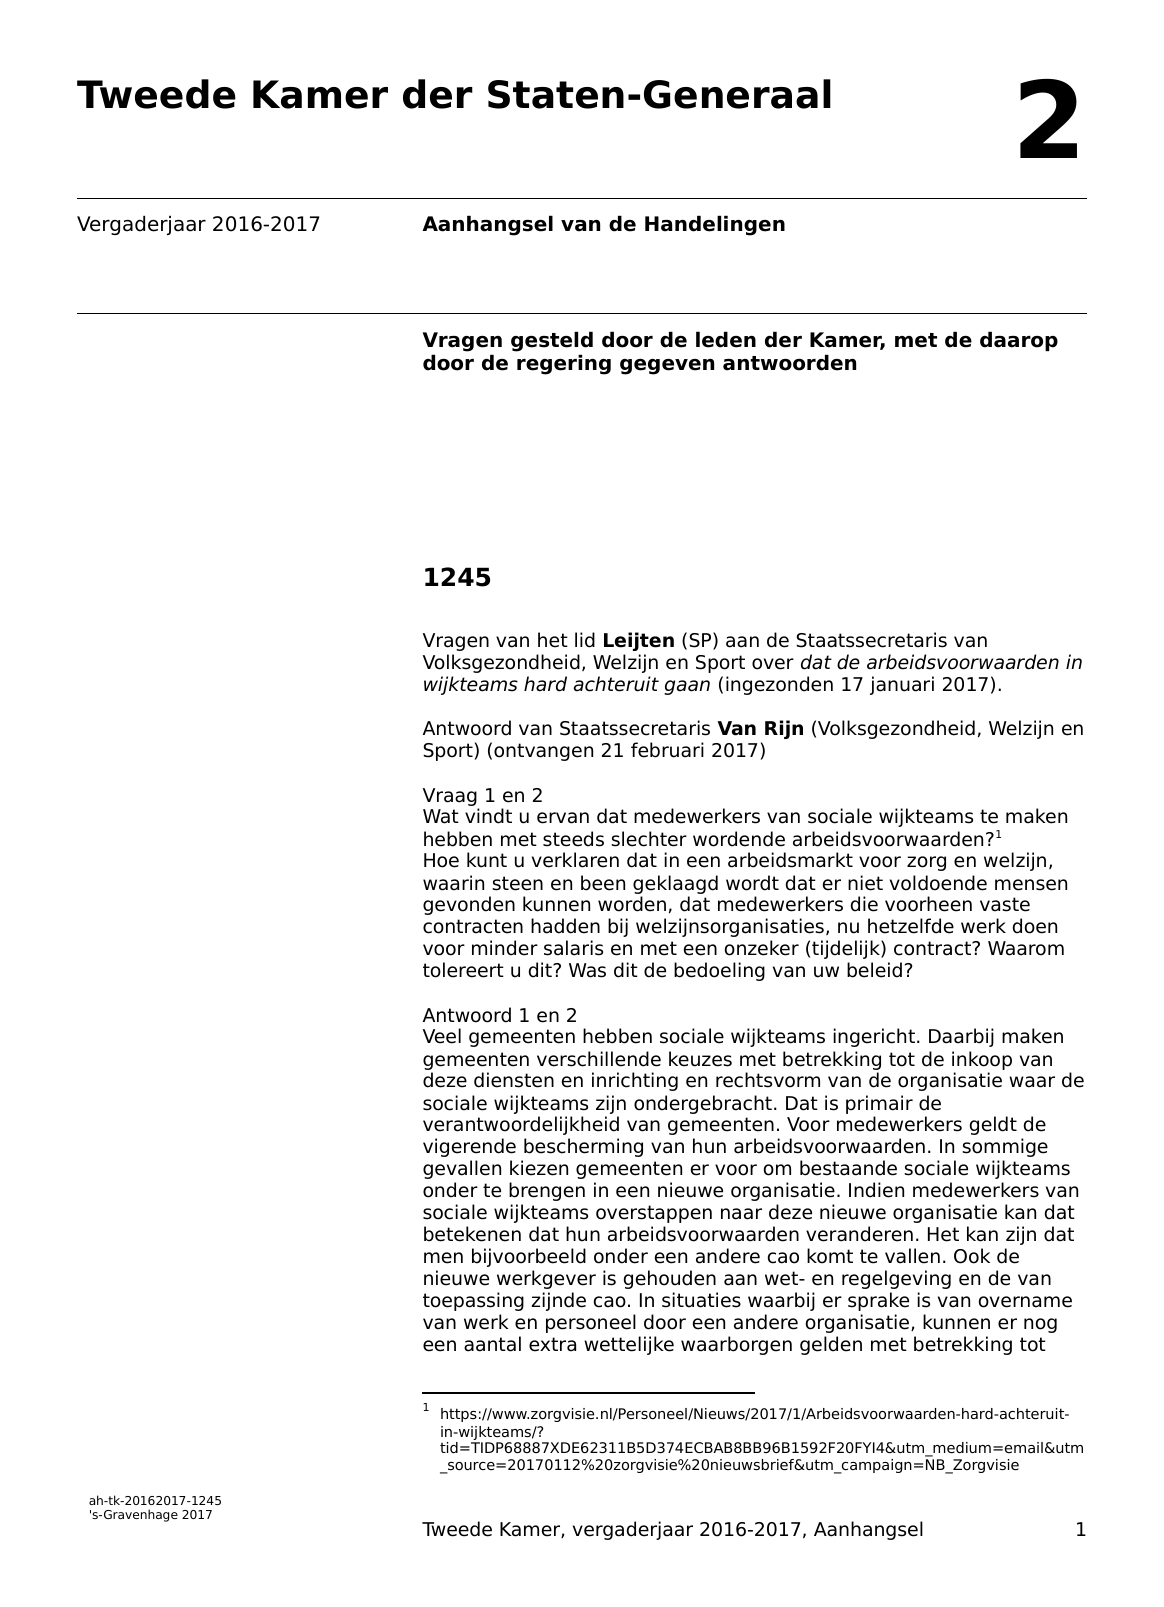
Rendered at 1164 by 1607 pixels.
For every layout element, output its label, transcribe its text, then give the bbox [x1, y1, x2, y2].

text https://www.zorgvisie.nl/Personeel/Nieuws/2017/1/Arbeidsvoorwaarden-hard-achteruit-in-wijkteams/?tid=TIDP68887XDE62311B5D374ECBAB8BB96B1592F20FYI4&utm_medium=email&utm_source=20170112%20zorgvisie%20nieuwsbrief&utm_campaign=NB_Zorgvisie [422, 1402, 1087, 1474]
table_header 2 [886, 59, 1087, 198]
table_cell Vragen gesteld door de leden der Kamer, met de daarop door de regering gegeven antwoorden [422, 314, 1087, 375]
text Vragen van het lid Leijten (SP) aan de Staatssecretaris van Volksgezondheid, Welzijn en Sport over dat de arbeidsvoorwaarden in wijkteams hard achteruit gaan (ingezonden 17 januari 2017). [422, 630, 1087, 696]
text Veel gemeenten hebben sociale wijkteams ingericht. Daarbij maken gemeenten verschillende keuzes met betrekking tot de inkoop van deze diensten en inrichting en rechtsvorm van de organisatie waar de sociale wijkteams zijn ondergebracht. Dat is primair de verantwoordelijkheid van gemeenten. Voor medewerkers geldt de vigerende bescherming van hun arbeidsvoorwaarden. In sommige gevallen kiezen gemeenten er voor om bestaande sociale wijkteams onder te brengen in een nieuwe organisatie. Indien medewerkers van sociale wijkteams overstappen naar deze nieuwe organisatie kan dat betekenen dat hun arbeidsvoorwaarden veranderen. Het kan zijn dat men bijvoorbeeld onder een andere cao komt te vallen. Ook de nieuwe werkgever is gehouden aan wet- en regelgeving en de van toepassing zijnde cao. In situaties waarbij er sprake is van overname van werk en personeel door een andere organisatie, kunnen er nog een aantal extra wettelijke waarborgen gelden met betrekking tot [422, 1026, 1087, 1356]
table_header Tweede Kamer der Staten-Generaal [77, 59, 886, 198]
text Hoe kunt u verklaren dat in een arbeidsmarkt voor zorg en welzijn, waarin steen en been geklaagd wordt dat er niet voldoende mensen gevonden kunnen worden, dat medewerkers die voorheen vaste contracten hadden bij welzijnsorganisaties, nu hetzelfde werk doen voor minder salaris en met een onzeker (tijdelijk) contract? Waarom tolereert u dit? Was dit de bedoeling van uw beleid? [422, 850, 1087, 982]
text 1245 [422, 563, 1087, 592]
table_cell Vergaderjaar 2016-2017 [77, 199, 422, 313]
text Antwoord 1 en 2 [422, 1004, 1087, 1026]
table_cell [77, 314, 422, 375]
text ah-tk-20162017-1245 [88, 1494, 323, 1508]
text Vraag 1 en 2 [422, 784, 1087, 806]
text Wat vindt u ervan dat medewerkers van sociale wijkteams te maken hebben met steeds slechter wordende arbeidsvoorwaarden? [422, 806, 1087, 850]
text Antwoord van Staatssecretaris Van Rijn (Volksgezondheid, Welzijn en Sport) (ontvangen 21 februari 2017) [422, 718, 1087, 762]
text 's-Gravenhage 2017 [88, 1508, 323, 1522]
table_cell Aanhangsel van de Handelingen [422, 199, 1087, 313]
